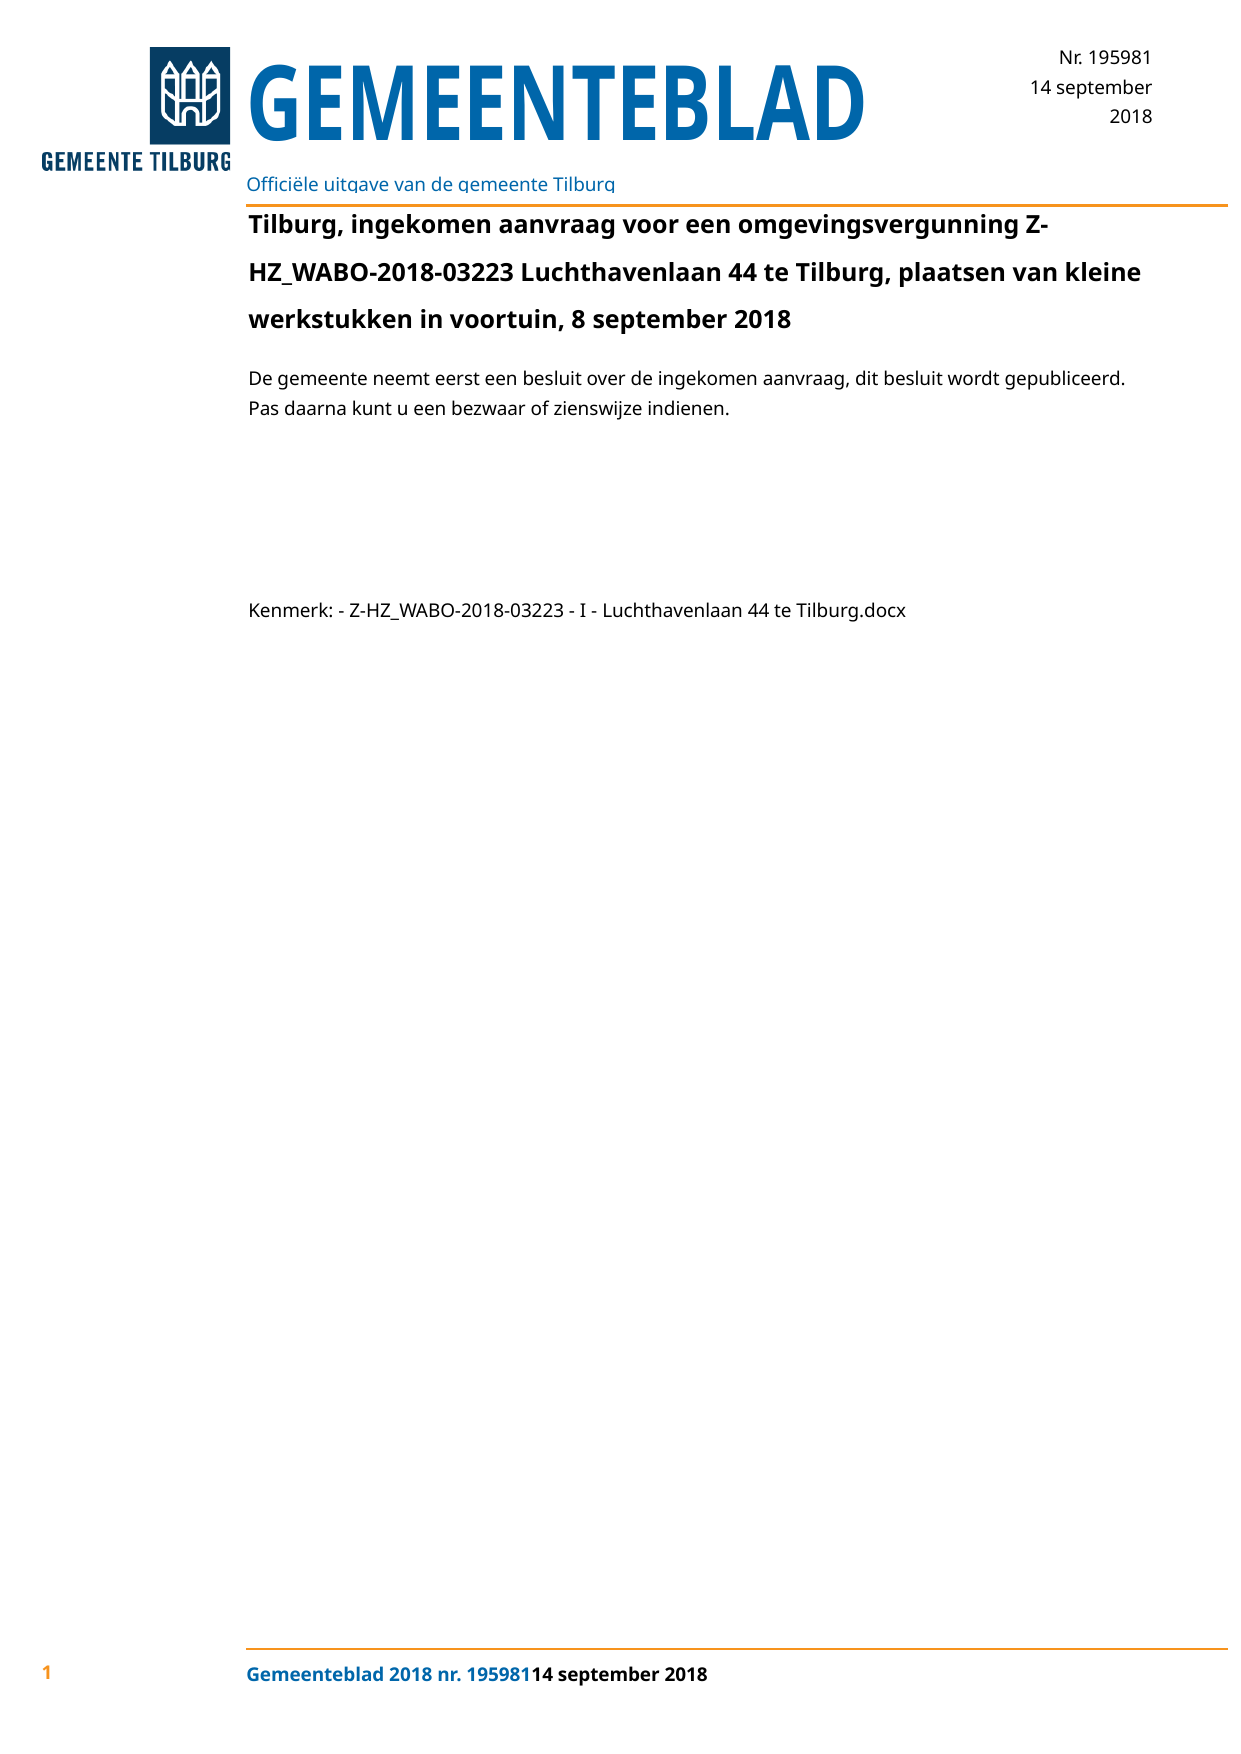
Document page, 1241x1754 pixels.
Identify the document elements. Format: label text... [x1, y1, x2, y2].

picture [41, 47, 231, 172]
text De gemeente neemt eerst een besluit over de ingekomen aanvraag, dit besluit wordt gepubliceerd. Pas daarna kunt u een bezwaar of zienswijze indienen. [248, 366, 1152, 421]
text Tilburg, ingekomen aanvraag voor een omgevingsvergunning Z-HZ_WABO-2018-03223 Luchthavenlaan 44 te Tilburg, plaatsen van kleine werkstukken in voortuin, 8 september 2018 [248, 207, 1152, 336]
text Kenmerk: - Z-HZ_WABO-2018-03223 - I - Luchthavenlaan 44 te Tilburg.docx [248, 597, 1152, 622]
